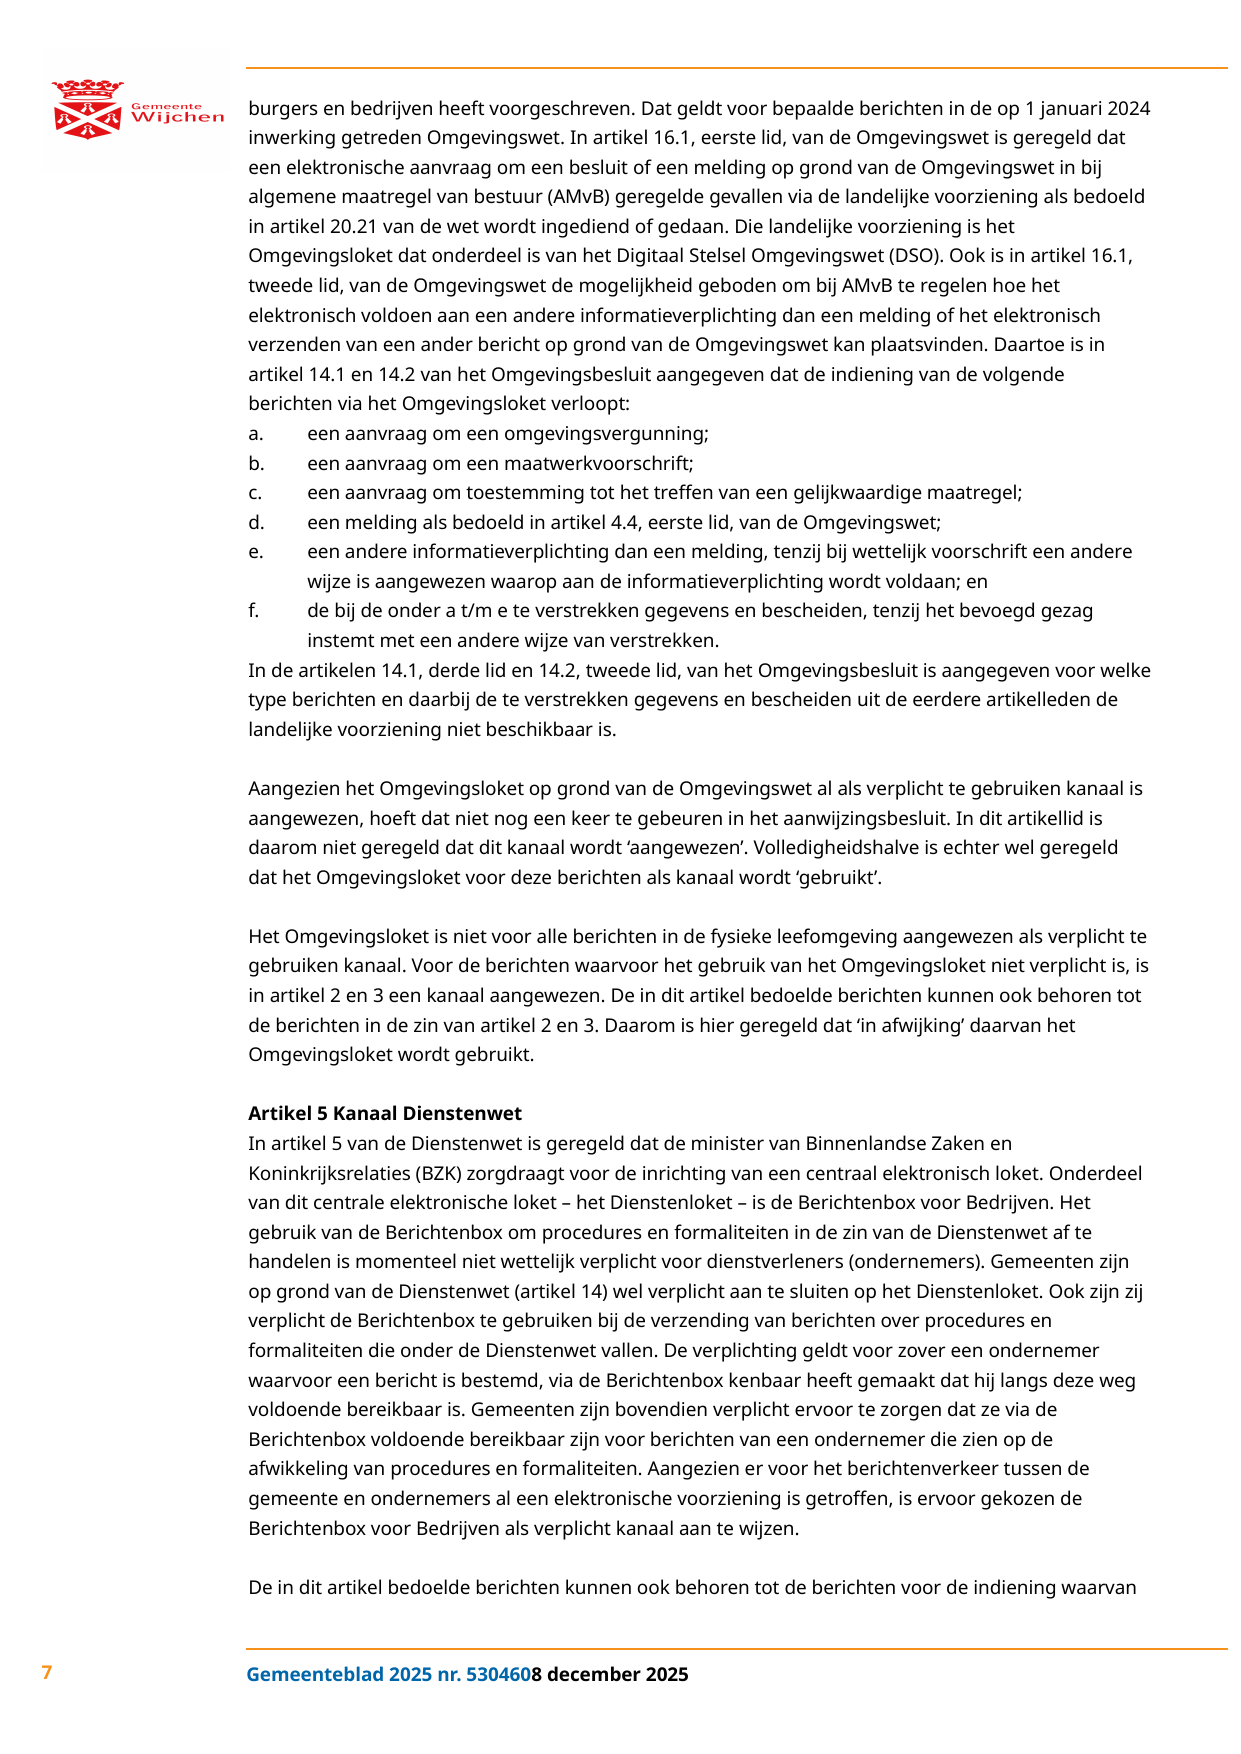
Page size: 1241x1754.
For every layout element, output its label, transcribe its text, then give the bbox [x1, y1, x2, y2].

text In de artikelen 14.1, derde lid en 14.2, tweede lid, van het Omgevingsbesluit is aangegeven voor welke type berichten en daarbij de te verstrekken gegevens en bescheiden uit de eerdere artikelleden de landelijke voorziening niet beschikbaar is. [248, 657, 1152, 742]
text burgers en bedrijven heeft voorgeschreven. Dat geldt voor bepaalde berichten in de op 1 januari 2024 inwerking getreden Omgevingswet. In artikel 16.1, eerste lid, van de Omgevingswet is geregeld dat een elektronische aanvraag om een besluit of een melding op grond van de Omgevingswet in bij algemene maatregel van bestuur (AMvB) geregelde gevallen via de landelijke voorziening als bedoeld in artikel 20.21 van de wet wordt ingediend of gedaan. Die landelijke voorziening is het Omgevingsloket dat onderdeel is van het Digitaal Stelsel Omgevingswet (DSO). Ook is in artikel 16.1, tweede lid, van de Omgevingswet de mogelijkheid geboden om bij AMvB te regelen hoe het elektronisch voldoen aan een andere informatieverplichting dan een melding of het elektronisch verzenden van een ander bericht op grond van de Omgevingswet kan plaatsvinden. Daartoe is in artikel 14.1 en 14.2 van het Omgevingsbesluit aangegeven dat de indiening van de volgende berichten via het Omgevingsloket verloopt: [248, 95, 1152, 416]
text Artikel 5 Kanaal Dienstenwet [248, 1101, 1152, 1126]
list een melding als bedoeld in artikel 4.4, eerste lid, van de Omgevingswet; [248, 509, 1152, 535]
text De in dit artikel bedoelde berichten kunnen ook behoren tot de berichten voor de indiening waarvan [248, 1574, 1152, 1600]
list een aanvraag om een omgevingsvergunning; [248, 420, 1152, 446]
text In artikel 5 van de Dienstenwet is geregeld dat de minister van Binnenlandse Zaken en Koninkrijksrelaties (BZK) zorgdraagt voor de inrichting van een centraal elektronisch loket. Onderdeel van dit centrale elektronische loket – het Dienstenloket – is de Berichtenbox voor Bedrijven. Het gebruik van de Berichtenbox om procedures en formaliteiten in de zin van de Dienstenwet af te handelen is momenteel niet wettelijk verplicht voor dienstverleners (ondernemers). Gemeenten zijn op grond van de Dienstenwet (artikel 14) wel verplicht aan te sluiten op het Dienstenloket. Ook zijn zij verplicht de Berichtenbox te gebruiken bij de verzending van berichten over procedures en formaliteiten die onder de Dienstenwet vallen. De verplichting geldt voor zover een ondernemer waarvoor een bericht is bestemd, via de Berichtenbox kenbaar heeft gemaakt dat hij langs deze weg voldoende bereikbaar is. Gemeenten zijn bovendien verplicht ervoor te zorgen dat ze via de Berichtenbox voldoende bereikbaar zijn voor berichten van een ondernemer die zien op de afwikkeling van procedures en formaliteiten. Aangezien er voor het berichtenverkeer tussen de gemeente en ondernemers al een elektronische voorziening is getroffen, is ervoor gekozen de Berichtenbox voor Bedrijven als verplicht kanaal aan te wijzen. [248, 1130, 1152, 1541]
list een aanvraag om toestemming tot het treffen van een gelijkwaardige maatregel; [248, 479, 1152, 505]
picture [41, 47, 231, 172]
text Het Omgevingsloket is niet voor alle berichten in de fysieke leefomgeving aangewezen als verplicht te gebruiken kanaal. Voor de berichten waarvoor het gebruik van het Omgevingsloket niet verplicht is, is in artikel 2 en 3 een kanaal aangewezen. De in dit artikel bedoelde berichten kunnen ook behoren tot de berichten in de zin van artikel 2 en 3. Daarom is hier geregeld dat ‘in afwijking’ daarvan het Omgevingsloket wordt gebruikt. [248, 923, 1152, 1067]
list een aanvraag om een maatwerkvoorschrift; [248, 450, 1152, 476]
list een andere informatieverplichting dan een melding, tenzij bij wettelijk voorschrift een andere wijze is aangewezen waarop aan de informatieverplichting wordt voldaan; en [248, 538, 1152, 594]
list de bij de onder a t/m e te verstrekken gegevens en bescheiden, tenzij het bevoegd gezag instemt met een andere wijze van verstrekken. [248, 598, 1152, 653]
text Aangezien het Omgevingsloket op grond van de Omgevingswet al als verplicht te gebruiken kanaal is aangewezen, hoeft dat niet nog een keer te gebeuren in het aanwijzingsbesluit. In dit artikellid is daarom niet geregeld dat dit kanaal wordt ‘aangewezen’. Volledigheidshalve is echter wel geregeld dat het Omgevingsloket voor deze berichten als kanaal wordt ‘gebruikt’. [248, 775, 1152, 890]
